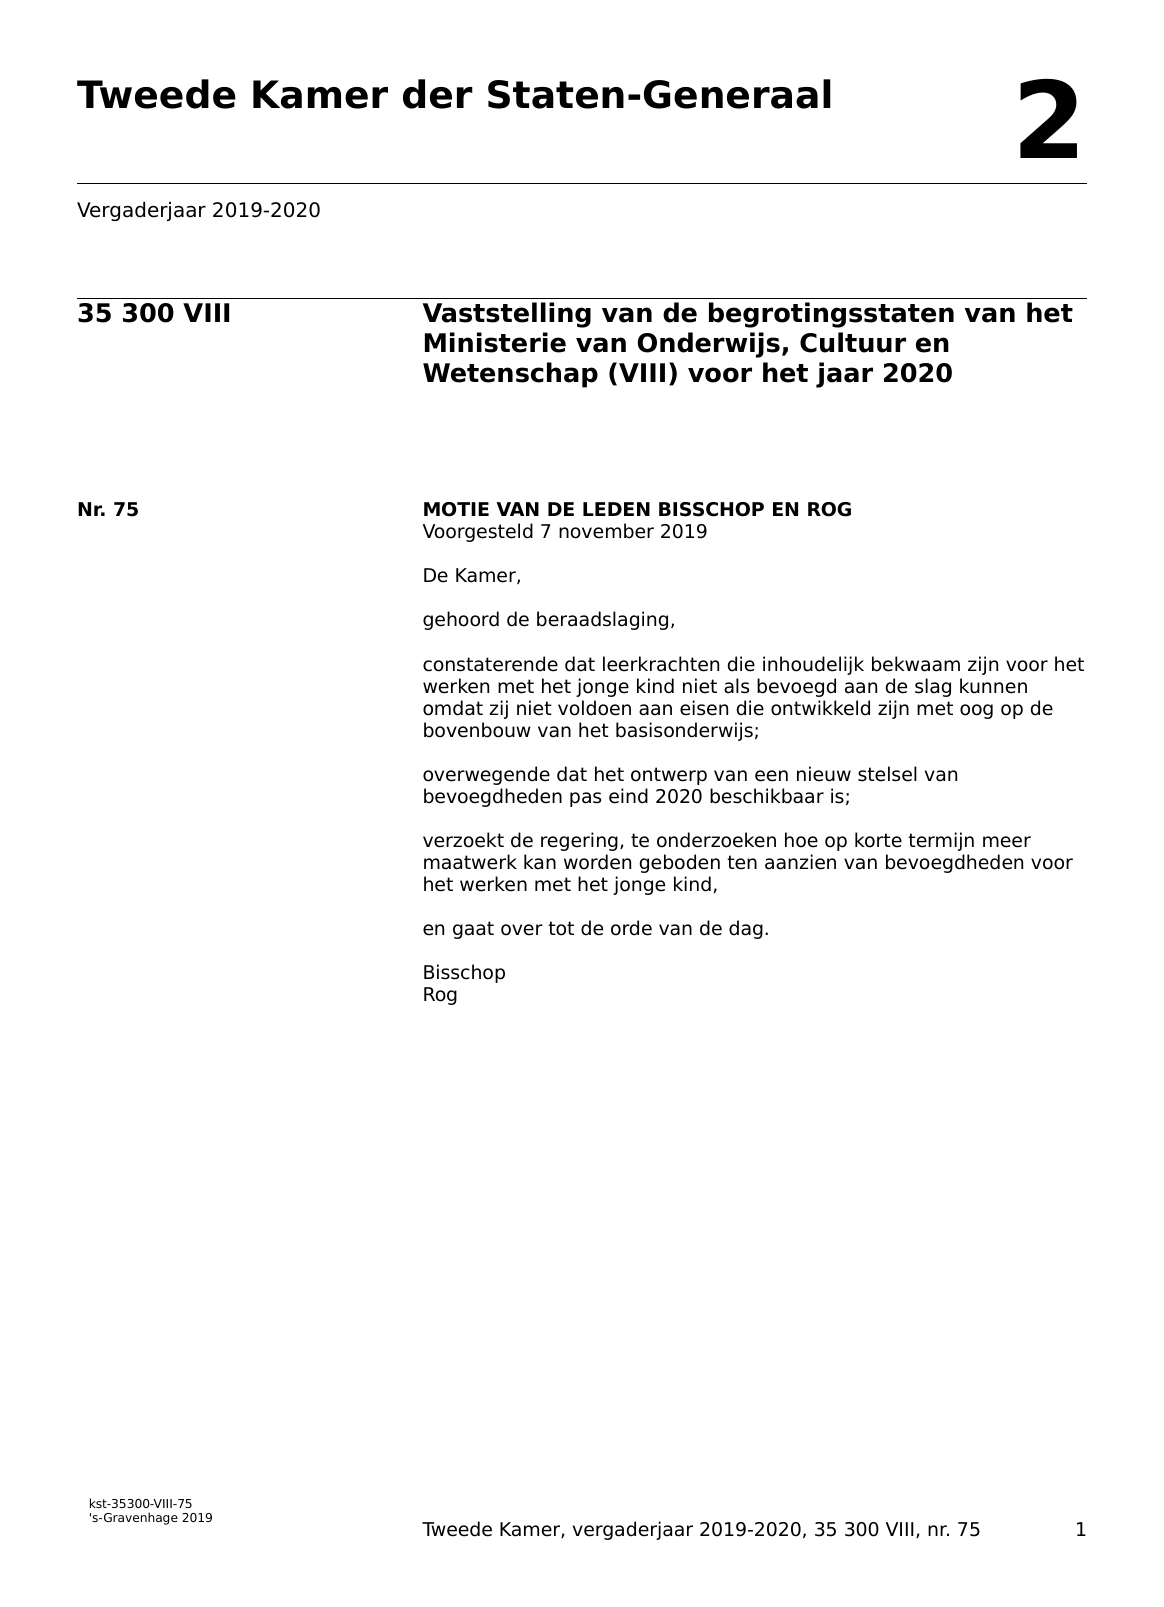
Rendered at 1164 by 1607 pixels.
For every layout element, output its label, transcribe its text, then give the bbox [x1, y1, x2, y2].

text constaterende dat leerkrachten die inhoudelijk bekwaam zijn voor het werken met het jonge kind niet als bevoegd aan de slag kunnen omdat zij niet voldoen aan eisen die ontwikkeld zijn met oog op de bovenbouw van het basisonderwijs; [422, 653, 1087, 741]
text De Kamer, [422, 565, 1087, 587]
text Bisschop [422, 962, 1087, 984]
text kst-35300-VIII-75 [88, 1497, 323, 1511]
subtitle 35 300 VIII Vaststelling van de begrotingsstaten van het Ministerie van Onderwijs, Cultuur en Wetenschap (VIII) voor het jaar 2020 [77, 299, 1087, 388]
text overwegende dat het ontwerp van een nieuw stelsel van bevoegdheden pas eind 2020 beschikbaar is; [422, 764, 1087, 808]
text Voorgesteld 7 november 2019 [422, 521, 1087, 543]
subtitle Nr. 75 MOTIE VAN DE LEDEN BISSCHOP EN ROG [77, 499, 1087, 521]
text gehoord de beraadslaging, [422, 609, 1087, 631]
text en gaat over tot de orde van de dag. [422, 918, 1087, 940]
text 's-Gravenhage 2019 [88, 1511, 323, 1525]
table_header Tweede Kamer der Staten-Generaal [77, 59, 886, 183]
text Rog [422, 984, 1087, 1006]
table_header 2 [886, 59, 1087, 183]
text verzoekt de regering, te onderzoeken hoe op korte termijn meer maatwerk kan worden geboden ten aanzien van bevoegdheden voor het werken met het jonge kind, [422, 830, 1087, 896]
table_cell Vergaderjaar 2019-2020 [77, 184, 1087, 298]
